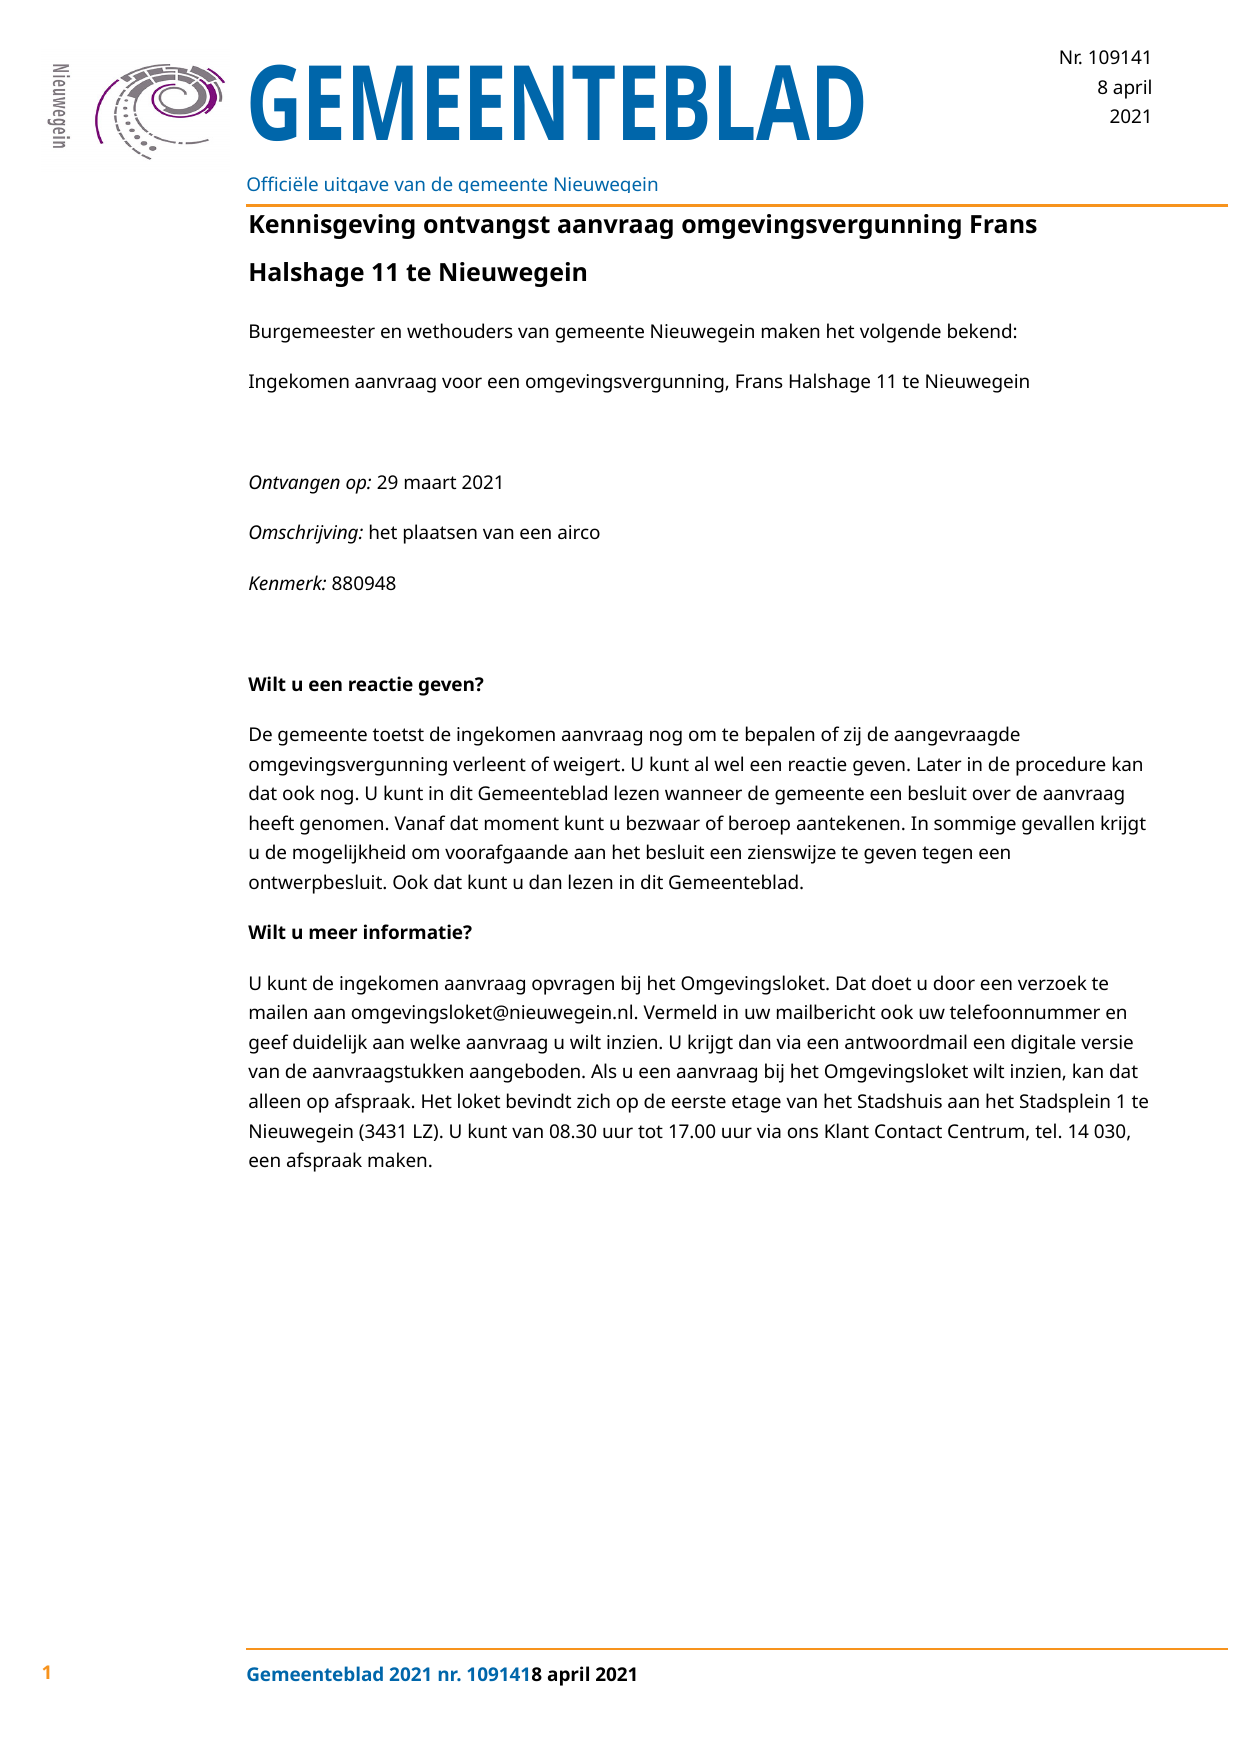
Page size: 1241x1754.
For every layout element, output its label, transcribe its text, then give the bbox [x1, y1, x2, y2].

text Wilt u meer informatie? [248, 919, 1152, 945]
text Omschrijving: het plaatsen van een airco [248, 519, 1152, 545]
text De gemeente toetst de ingekomen aanvraag nog om te bepalen of zij de aangevraagde omgevingsvergunning verleent of weigert. U kunt al wel een reactie geven. Later in de procedure kan dat ook nog. U kunt in dit Gemeenteblad lezen wanneer de gemeente een besluit over de aanvraag heeft genomen. Vanaf dat moment kunt u bezwaar of beroep aantekenen. In sommige gevallen krijgt u de mogelijkheid om voorafgaande aan het besluit een zienswijze te geven tegen een ontwerpbesluit. Ook dat kunt u dan lezen in dit Gemeenteblad. [248, 721, 1152, 895]
text Ontvangen op: 29 maart 2021 [248, 469, 1152, 495]
text Kenmerk: 880948 [248, 570, 1152, 596]
text U kunt de ingekomen aanvraag opvragen bij het Omgevingsloket. Dat doet u door een verzoek te mailen aan omgevingsloket@nieuwegein.nl. Vermeld in uw mailbericht ook uw telefoonnummer en geef duidelijk aan welke aanvraag u wilt inzien. U krijgt dan via een antwoordmail een digitale versie van de aanvraagstukken aangeboden. Als u een aanvraag bij het Omgevingsloket wilt inzien, kan dat alleen op afspraak. Het loket bevindt zich op de eerste etage van het Stadshuis aan het Stadsplein 1 te Nieuwegein (3431 LZ). U kunt van 08.30 uur tot 17.00 uur via ons Klant Contact Centrum, tel. 14 030, een afspraak maken. [248, 970, 1152, 1173]
text Kennisgeving ontvangst aanvraag omgevingsvergunning Frans Halshage 11 te Nieuwegein [248, 207, 1152, 288]
text Burgemeester en wethouders van gemeente Nieuwegein maken het volgende bekend: [248, 318, 1152, 344]
text Ingekomen aanvraag voor een omgevingsvergunning, Frans Halshage 11 te Nieuwegein [248, 368, 1152, 394]
text Wilt u een reactie geven? [248, 671, 1152, 697]
picture [41, 47, 231, 172]
